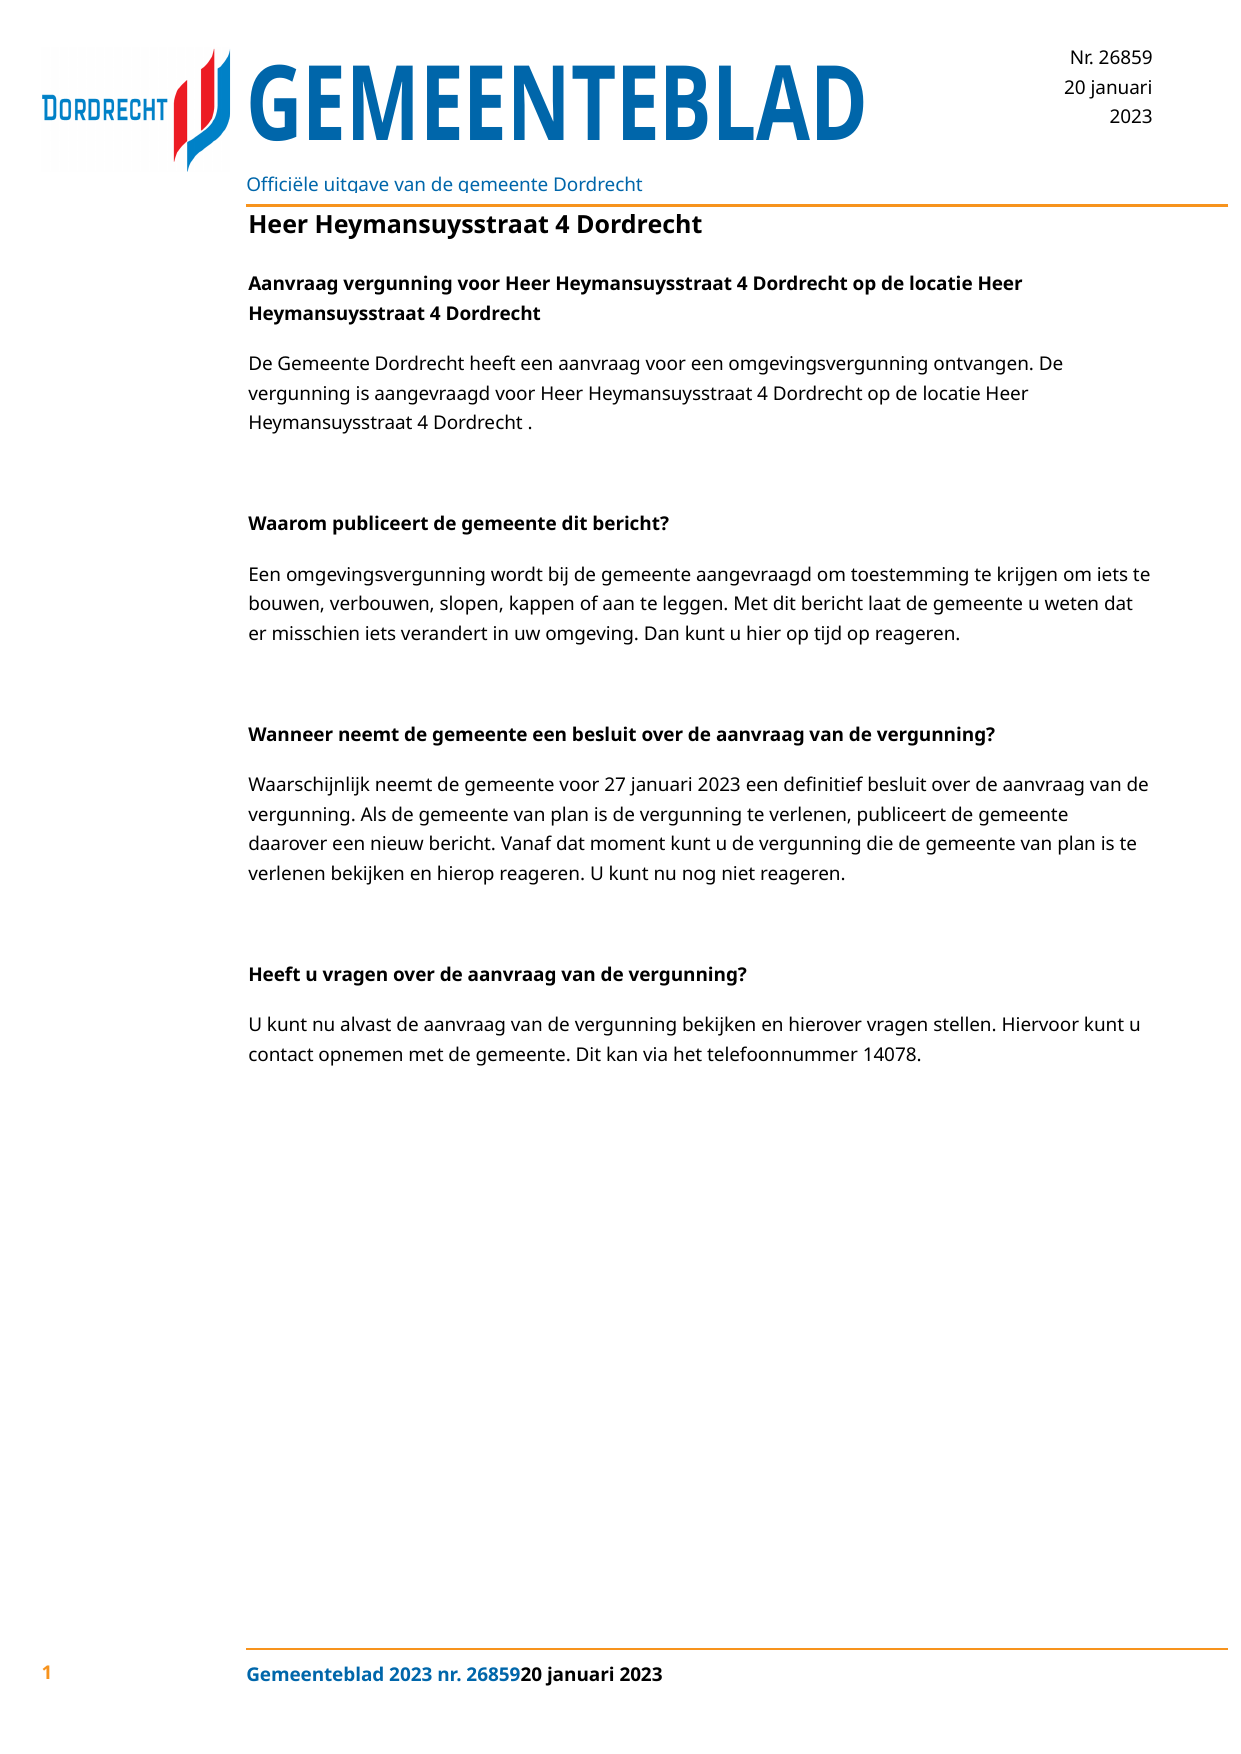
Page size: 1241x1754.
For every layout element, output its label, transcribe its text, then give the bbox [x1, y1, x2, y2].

text Een omgevingsvergunning wordt bij de gemeente aangevraagd om toestemming te krijgen om iets te bouwen, verbouwen, slopen, kappen of aan te leggen. Met dit bericht laat de gemeente u weten dat er misschien iets verandert in uw omgeving. Dan kunt u hier op tijd op reageren. [248, 561, 1152, 646]
text Heeft u vragen over de aanvraag van de vergunning? [248, 961, 1152, 986]
text U kunt nu alvast de aanvraag van de vergunning bekijken en hierover vragen stellen. Hiervoor kunt u contact opnemen met de gemeente. Dit kan via het telefoonnummer 14078. [248, 1011, 1152, 1066]
text Waarschijnlijk neemt de gemeente voor 27 januari 2023 een definitief besluit over de aanvraag van de vergunning. Als de gemeente van plan is de vergunning te verlenen, publiceert de gemeente daarover een nieuw bericht. Vanaf dat moment kunt u de vergunning die de gemeente van plan is te verlenen bekijken en hierop reageren. U kunt nu nog niet reageren. [248, 771, 1152, 886]
text Heer Heymansuysstraat 4 Dordrecht [248, 207, 1152, 241]
text Wanneer neemt de gemeente een besluit over de aanvraag van de vergunning? [248, 721, 1152, 746]
text Aanvraag vergunning voor Heer Heymansuysstraat 4 Dordrecht op de locatie Heer Heymansuysstraat 4 Dordrecht [248, 270, 1152, 326]
text Waarom publiceert de gemeente dit bericht? [248, 510, 1152, 536]
text De Gemeente Dordrecht heeft een aanvraag voor een omgevingsvergunning ontvangen. De vergunning is aangevraagd voor Heer Heymansuysstraat 4 Dordrecht op de locatie Heer Heymansuysstraat 4 Dordrecht . [248, 350, 1152, 435]
picture [41, 47, 231, 172]
